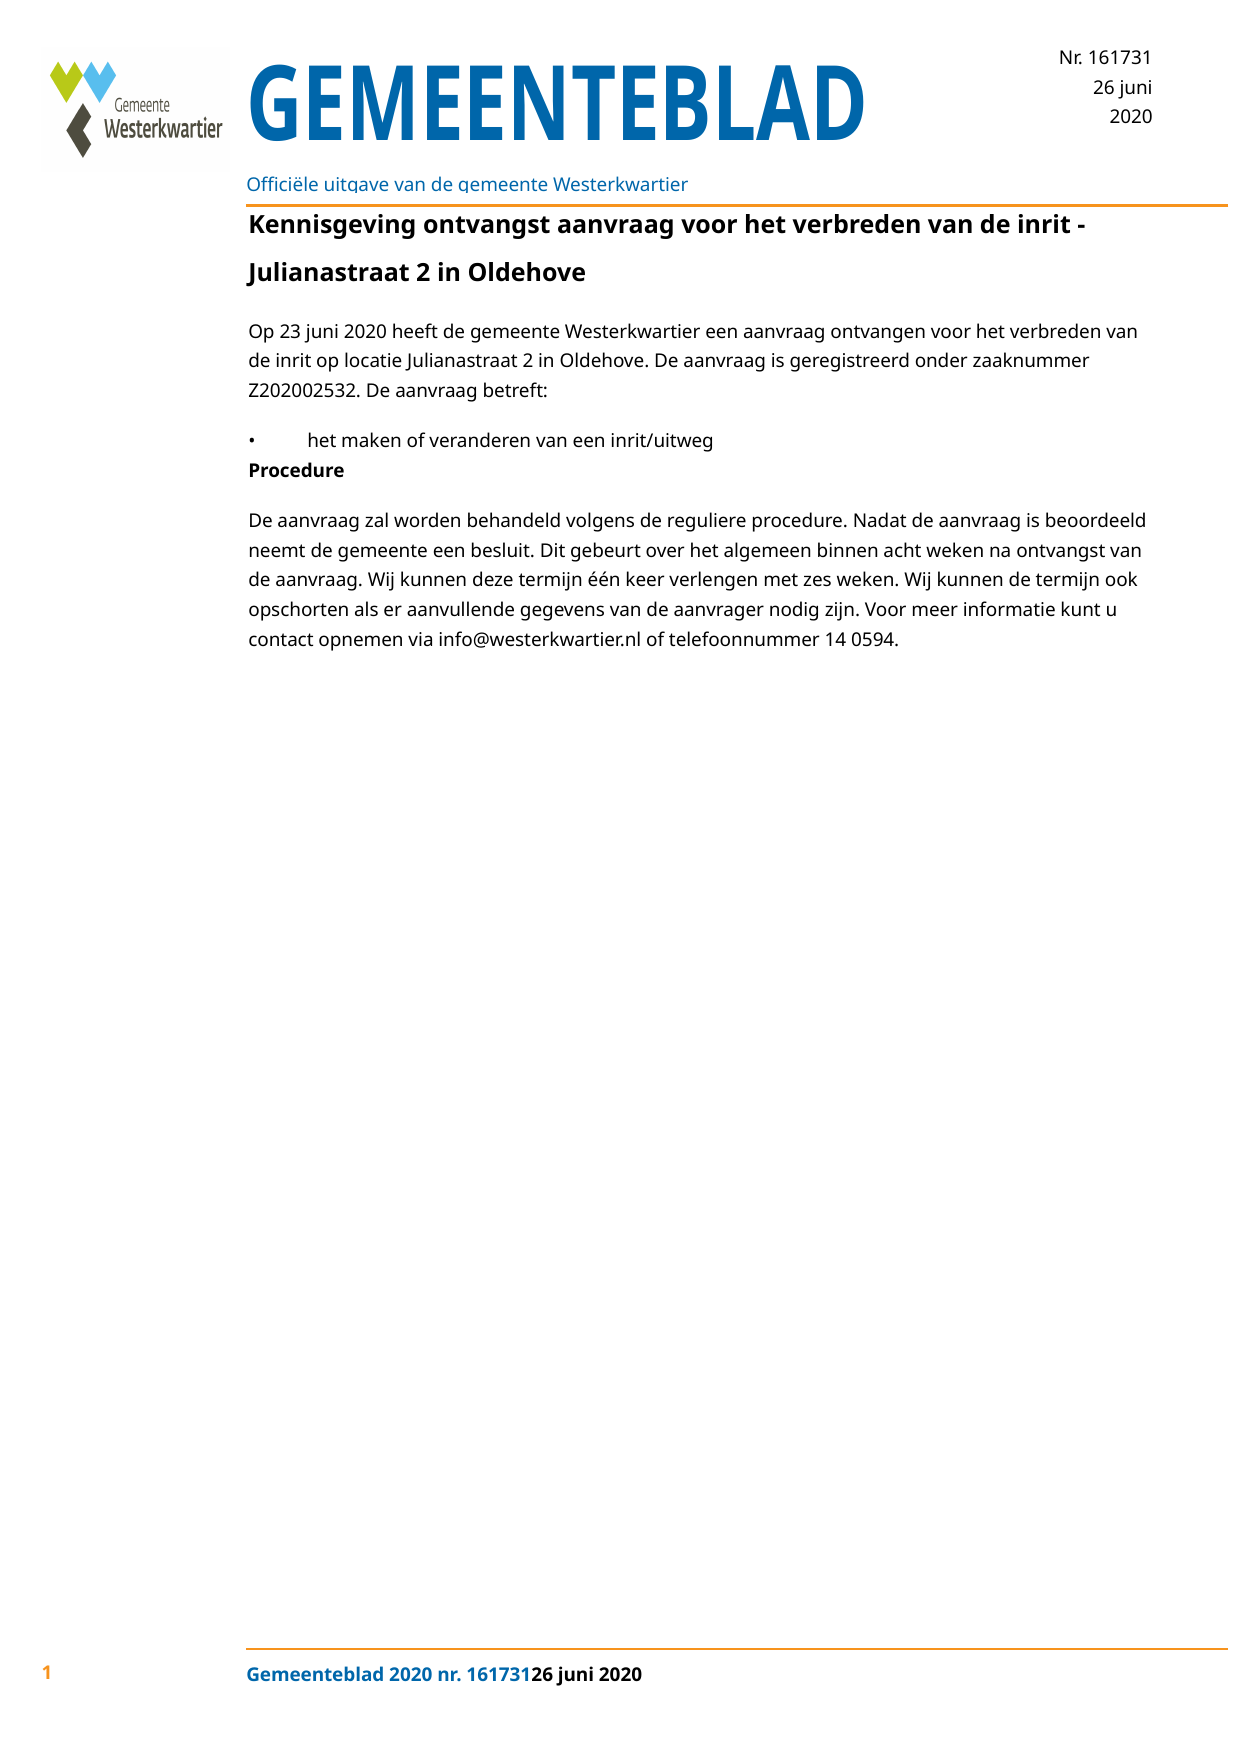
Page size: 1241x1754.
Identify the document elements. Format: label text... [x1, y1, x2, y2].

picture [41, 47, 231, 172]
text Op 23 juni 2020 heeft de gemeente Westerkwartier een aanvraag ontvangen voor het verbreden van de inrit op locatie Julianastraat 2 in Oldehove. De aanvraag is geregistreerd onder zaaknummer Z202002532. De aanvraag betreft: [248, 318, 1152, 403]
list het maken of veranderen van een inrit/uitweg [248, 427, 1152, 453]
text Kennisgeving ontvangst aanvraag voor het verbreden van de inrit - Julianastraat 2 in Oldehove [248, 207, 1152, 288]
text Procedure [248, 457, 1152, 483]
text De aanvraag zal worden behandeld volgens de reguliere procedure. Nadat de aanvraag is beoordeeld neemt de gemeente een besluit. Dit gebeurt over het algemeen binnen acht weken na ontvangst van de aanvraag. Wij kunnen deze termijn één keer verlengen met zes weken. Wij kunnen de termijn ook opschorten als er aanvullende gegevens van de aanvrager nodig zijn. Voor meer informatie kunt u contact opnemen via info@westerkwartier.nl of telefoonnummer 14 0594. [248, 507, 1152, 652]
